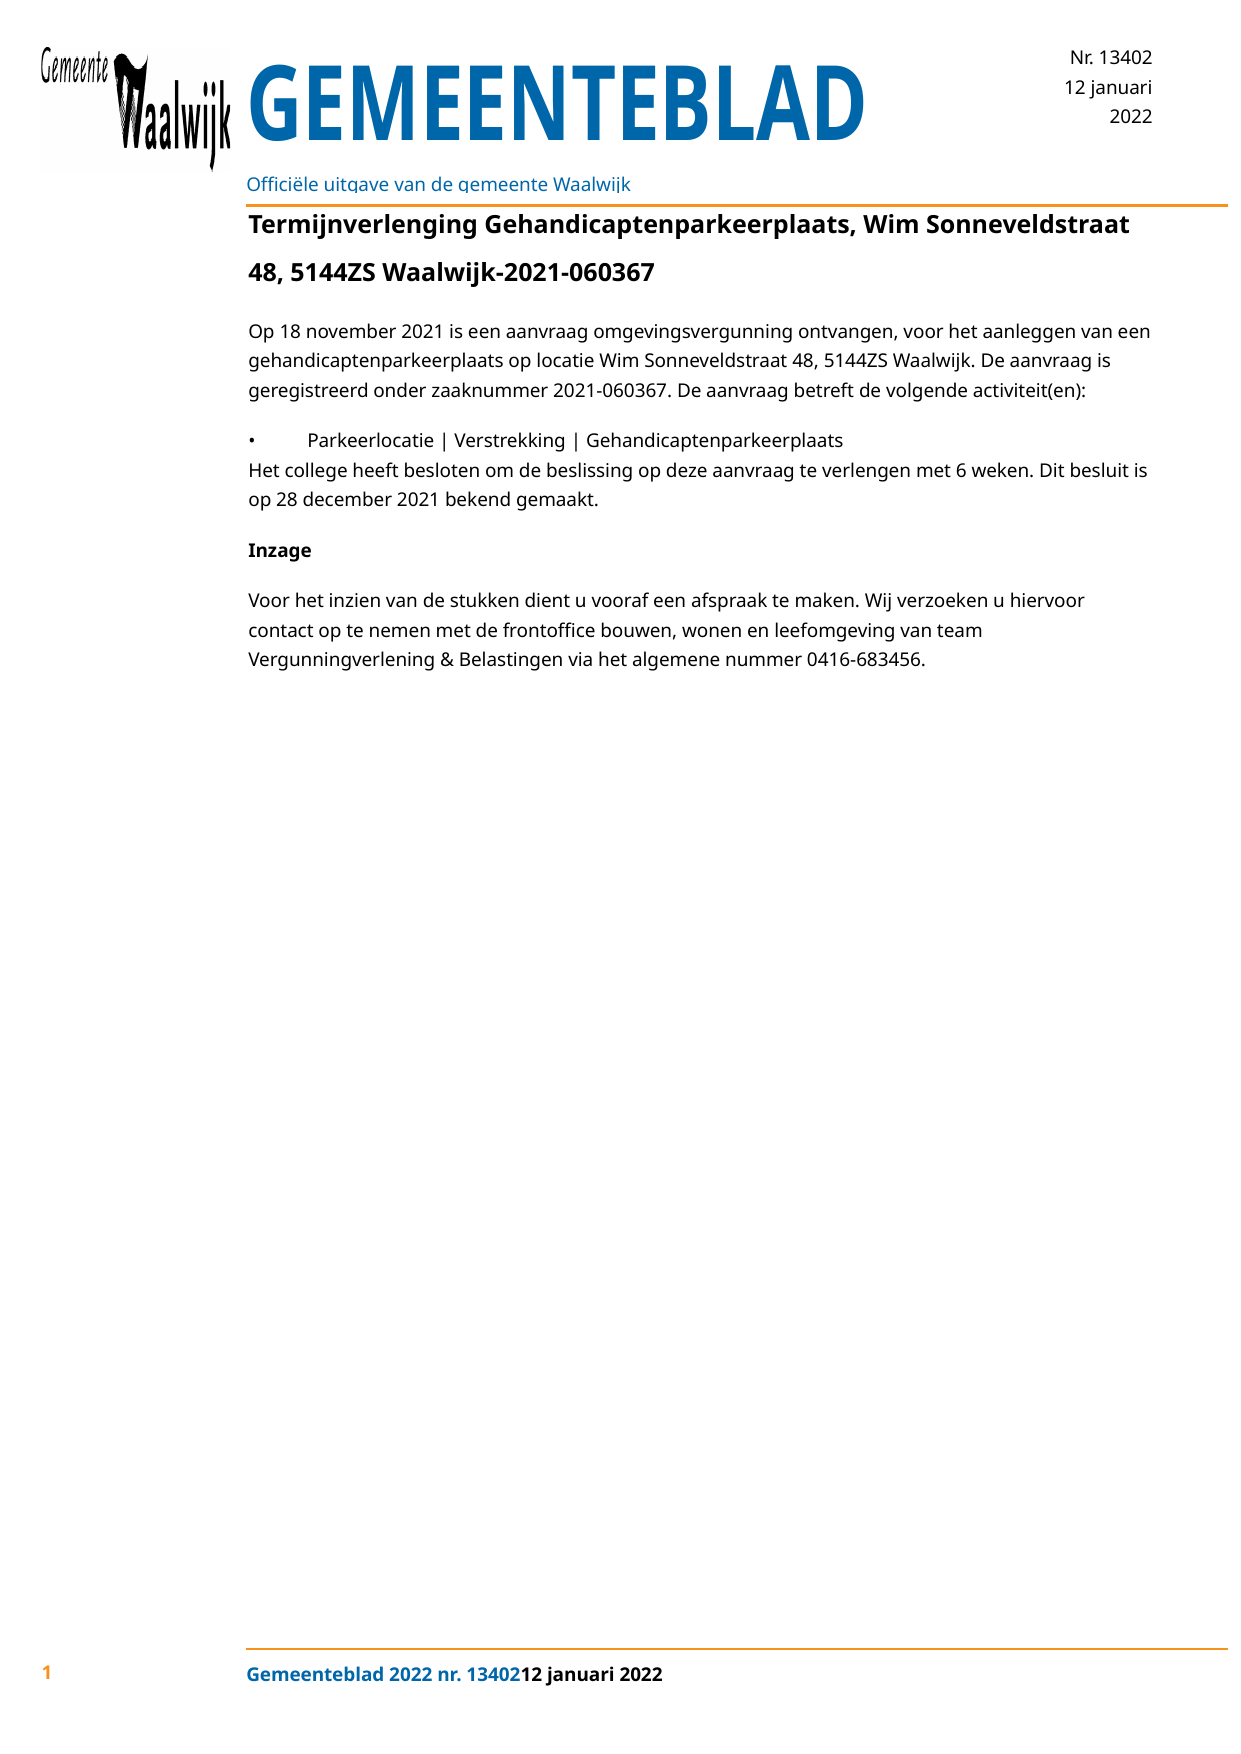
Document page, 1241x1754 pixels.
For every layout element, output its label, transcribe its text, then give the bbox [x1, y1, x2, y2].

text Termijnverlenging Gehandicaptenparkeerplaats, Wim Sonneveldstraat 48, 5144ZS Waalwijk-2021-060367 [248, 207, 1152, 288]
list Parkeerlocatie | Verstrekking | Gehandicaptenparkeerplaats [248, 427, 1152, 453]
text Inzage [248, 537, 1152, 563]
text Het college heeft besloten om de beslissing op deze aanvraag te verlengen met 6 weken. Dit besluit is op 28 december 2021 bekend gemaakt. [248, 457, 1152, 512]
picture [41, 47, 231, 172]
text Voor het inzien van de stukken dient u vooraf een afspraak te maken. Wij verzoeken u hiervoor contact op te nemen met de frontoffice bouwen, wonen en leefomgeving van team Vergunningverlening & Belastingen via het algemene nummer 0416-683456. [248, 587, 1152, 672]
text Op 18 november 2021 is een aanvraag omgevingsvergunning ontvangen, voor het aanleggen van een gehandicaptenparkeerplaats op locatie Wim Sonneveldstraat 48, 5144ZS Waalwijk. De aanvraag is geregistreerd onder zaaknummer 2021-060367. De aanvraag betreft de volgende activiteit(en): [248, 318, 1152, 403]
